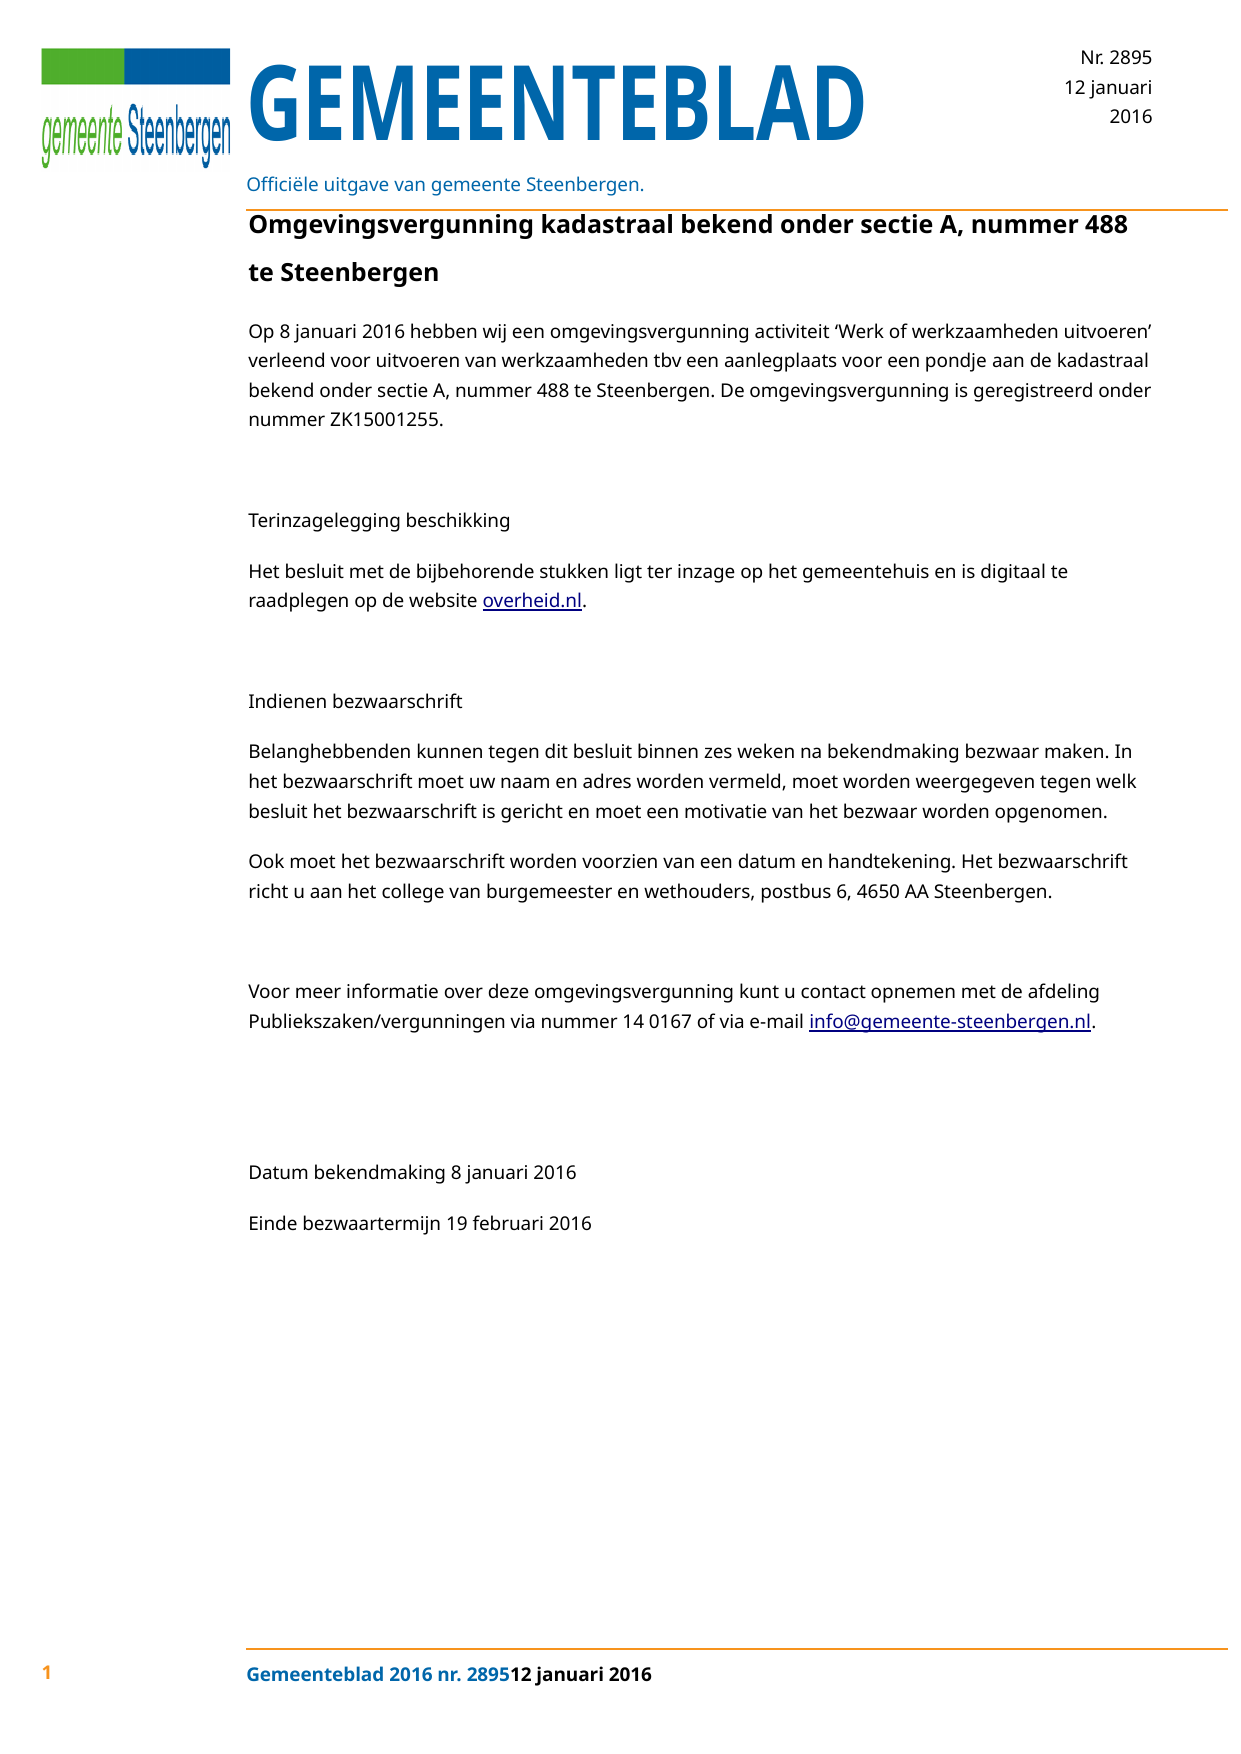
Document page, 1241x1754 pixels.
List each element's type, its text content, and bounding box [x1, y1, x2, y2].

text Belanghebbenden kunnen tegen dit besluit binnen zes weken na bekendmaking bezwaar maken. In het bezwaarschrift moet uw naam en adres worden vermeld, moet worden weergegeven tegen welk besluit het bezwaarschrift is gericht en moet een motivatie van het bezwaar worden opgenomen. [248, 739, 1152, 824]
text Ook moet het bezwaarschrift worden voorzien van een datum en handtekening. Het bezwaarschrift richt u aan het college van burgemeester en wethouders, postbus 6, 4650 AA Steenbergen. [248, 848, 1152, 904]
text Omgevingsvergunning kadastraal bekend onder sectie A, nummer 488 te Steenbergen [248, 211, 1152, 288]
text Terinzagelegging beschikking [248, 507, 1152, 533]
text Voor meer informatie over deze omgevingsvergunning kunt u contact opnemen met de afdeling Publiekszaken/vergunningen via nummer 14 0167 of via e-mail info@gemeente-steenbergen.nl. [248, 979, 1152, 1034]
text Op 8 januari 2016 hebben wij een omgevingsvergunning activiteit ‘Werk of werkzaamheden uitvoeren’ verleend voor uitvoeren van werkzaamheden tbv een aanlegplaats voor een pondje aan de kadastraal bekend onder sectie A, nummer 488 te Steenbergen. De omgevingsvergunning is geregistreerd onder nummer ZK15001255. [248, 318, 1152, 432]
text Datum bekendmaking 8 januari 2016 [248, 1159, 1152, 1185]
picture [41, 47, 231, 172]
text Einde bezwaartermijn 19 februari 2016 [248, 1210, 1152, 1236]
text Indienen bezwaarschrift [248, 688, 1152, 714]
text Het besluit met de bijbehorende stukken ligt ter inzage op het gemeentehuis en is digitaal te raadplegen op de website overheid.nl. [248, 558, 1152, 613]
